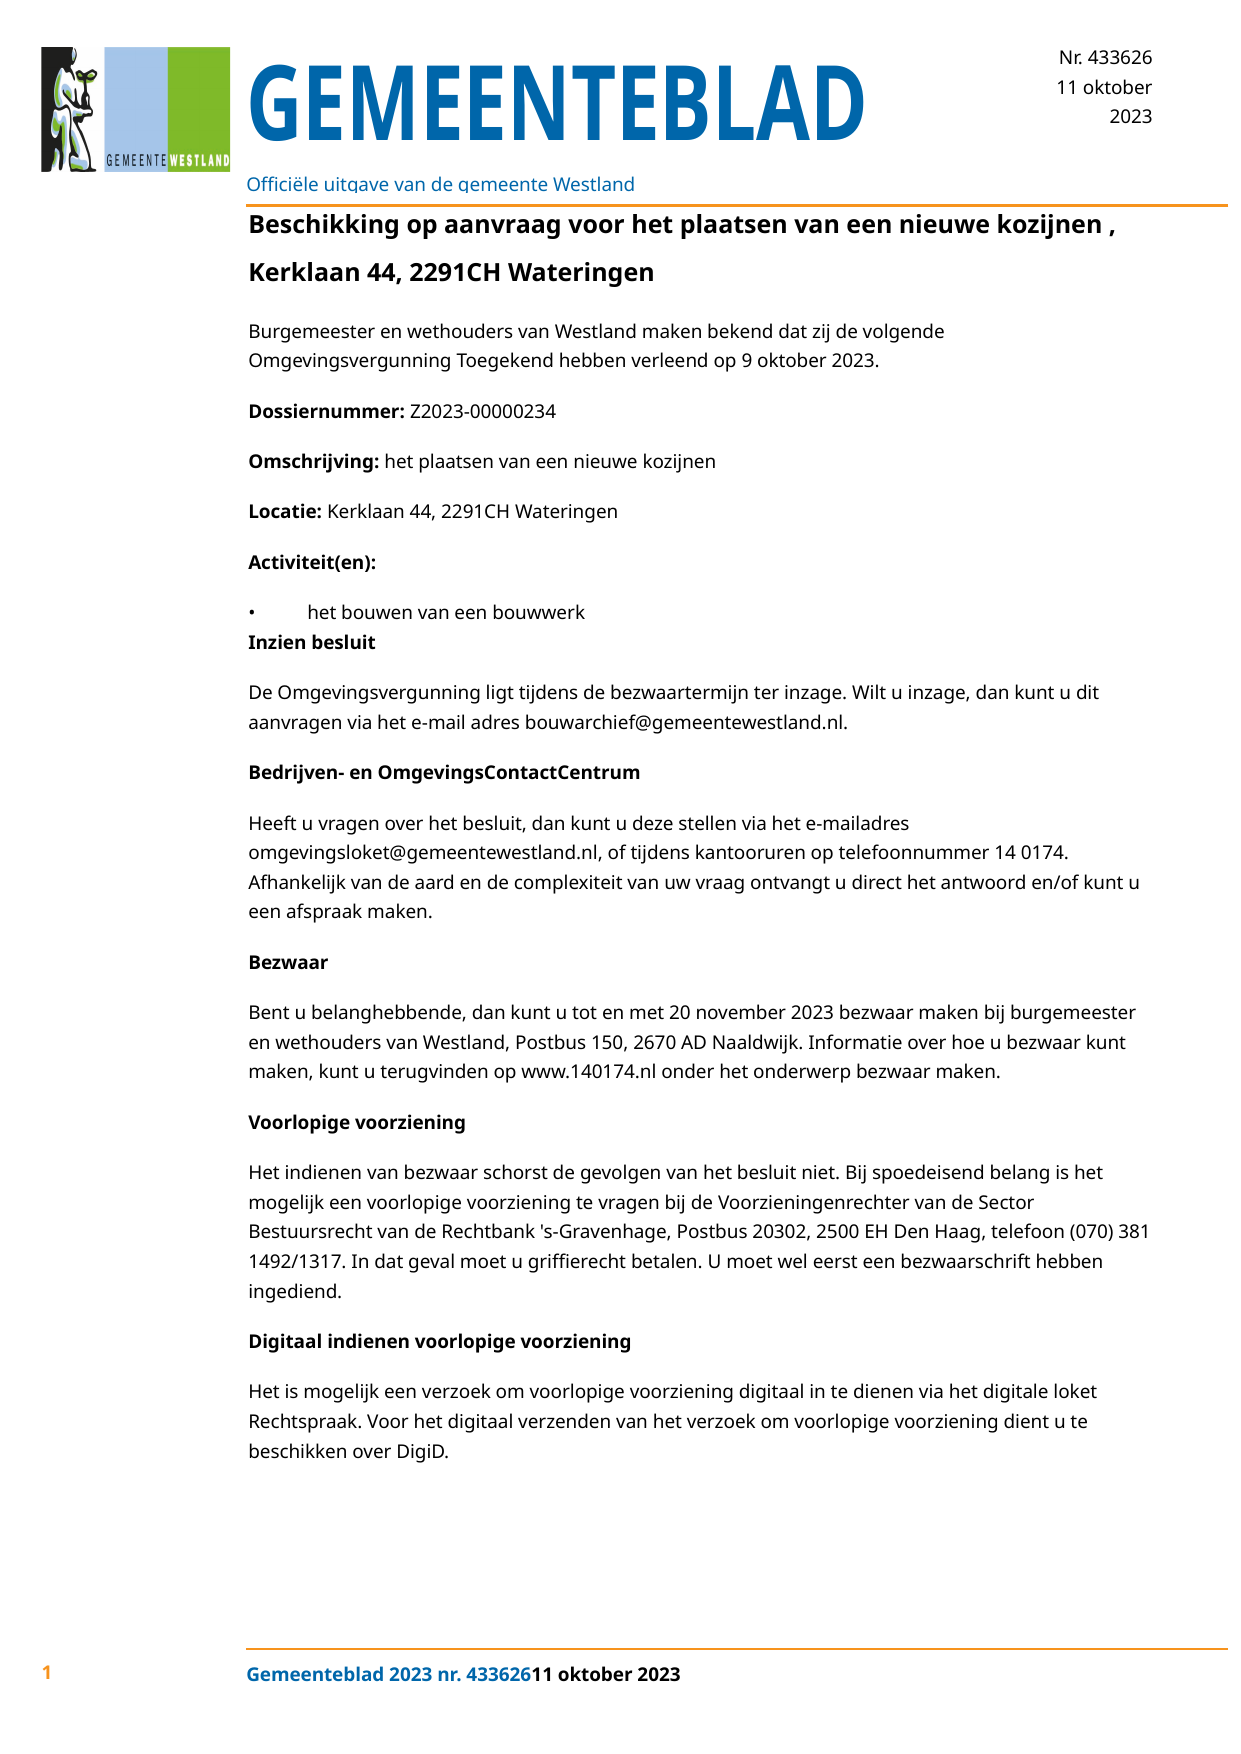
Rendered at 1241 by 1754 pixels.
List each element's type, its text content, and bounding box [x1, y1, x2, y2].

text Burgemeester en wethouders van Westland maken bekend dat zij de volgende Omgevingsvergunning Toegekend hebben verleend op 9 oktober 2023. [248, 318, 1152, 373]
text Voorlopige voorziening [248, 1109, 1152, 1135]
list het bouwen van een bouwwerk [248, 599, 1152, 625]
text Het is mogelijk een verzoek om voorlopige voorziening digitaal in te dienen via het digitale loket Rechtspraak. Voor het digitaal verzenden van het verzoek om voorlopige voorziening dient u te beschikken over DigiD. [248, 1379, 1152, 1464]
text Omschrijving: het plaatsen van een nieuwe kozijnen [248, 448, 1152, 474]
text Het indienen van bezwaar schorst de gevolgen van het besluit niet. Bij spoedeisend belang is het mogelijk een voorlopige voorziening te vragen bij de Voorzieningenrechter van de Sector Bestuursrecht van de Rechtbank 's-Gravenhage, Postbus 20302, 2500 EH Den Haag, telefoon (070) 381 1492/1317. In dat geval moet u griffierecht betalen. U moet wel eerst een bezwaarschrift hebben ingediend. [248, 1159, 1152, 1304]
picture [41, 47, 231, 172]
text Bent u belanghebbende, dan kunt u tot en met 20 november 2023 bezwaar maken bij burgemeester en wethouders van Westland, Postbus 150, 2670 AD Naaldwijk. Informatie over hoe u bezwaar kunt maken, kunt u terugvinden op www.140174.nl onder het onderwerp bezwaar maken. [248, 999, 1152, 1084]
text Beschikking op aanvraag voor het plaatsen van een nieuwe kozijnen , Kerklaan 44, 2291CH Wateringen [248, 207, 1152, 288]
text Heeft u vragen over het besluit, dan kunt u deze stellen via het e-mailadres omgevingsloket@gemeentewestland.nl, of tijdens kantooruren op telefoonnummer 14 0174. Afhankelijk van de aard en de complexiteit van uw vraag ontvangt u direct het antwoord en/of kunt u een afspraak maken. [248, 810, 1152, 924]
text Locatie: Kerklaan 44, 2291CH Wateringen [248, 499, 1152, 524]
text Inzien besluit [248, 629, 1152, 655]
text Bedrijven- en OmgevingsContactCentrum [248, 759, 1152, 785]
text Digitaal indienen voorlopige voorziening [248, 1328, 1152, 1354]
text Dossiernummer: Z2023-00000234 [248, 398, 1152, 424]
text De Omgevingsvergunning ligt tijdens de bezwaartermijn ter inzage. Wilt u inzage, dan kunt u dit aanvragen via het e-mail adres bouwarchief@gemeentewestland.nl. [248, 679, 1152, 735]
text Bezwaar [248, 949, 1152, 975]
text Activiteit(en): [248, 549, 1152, 575]
